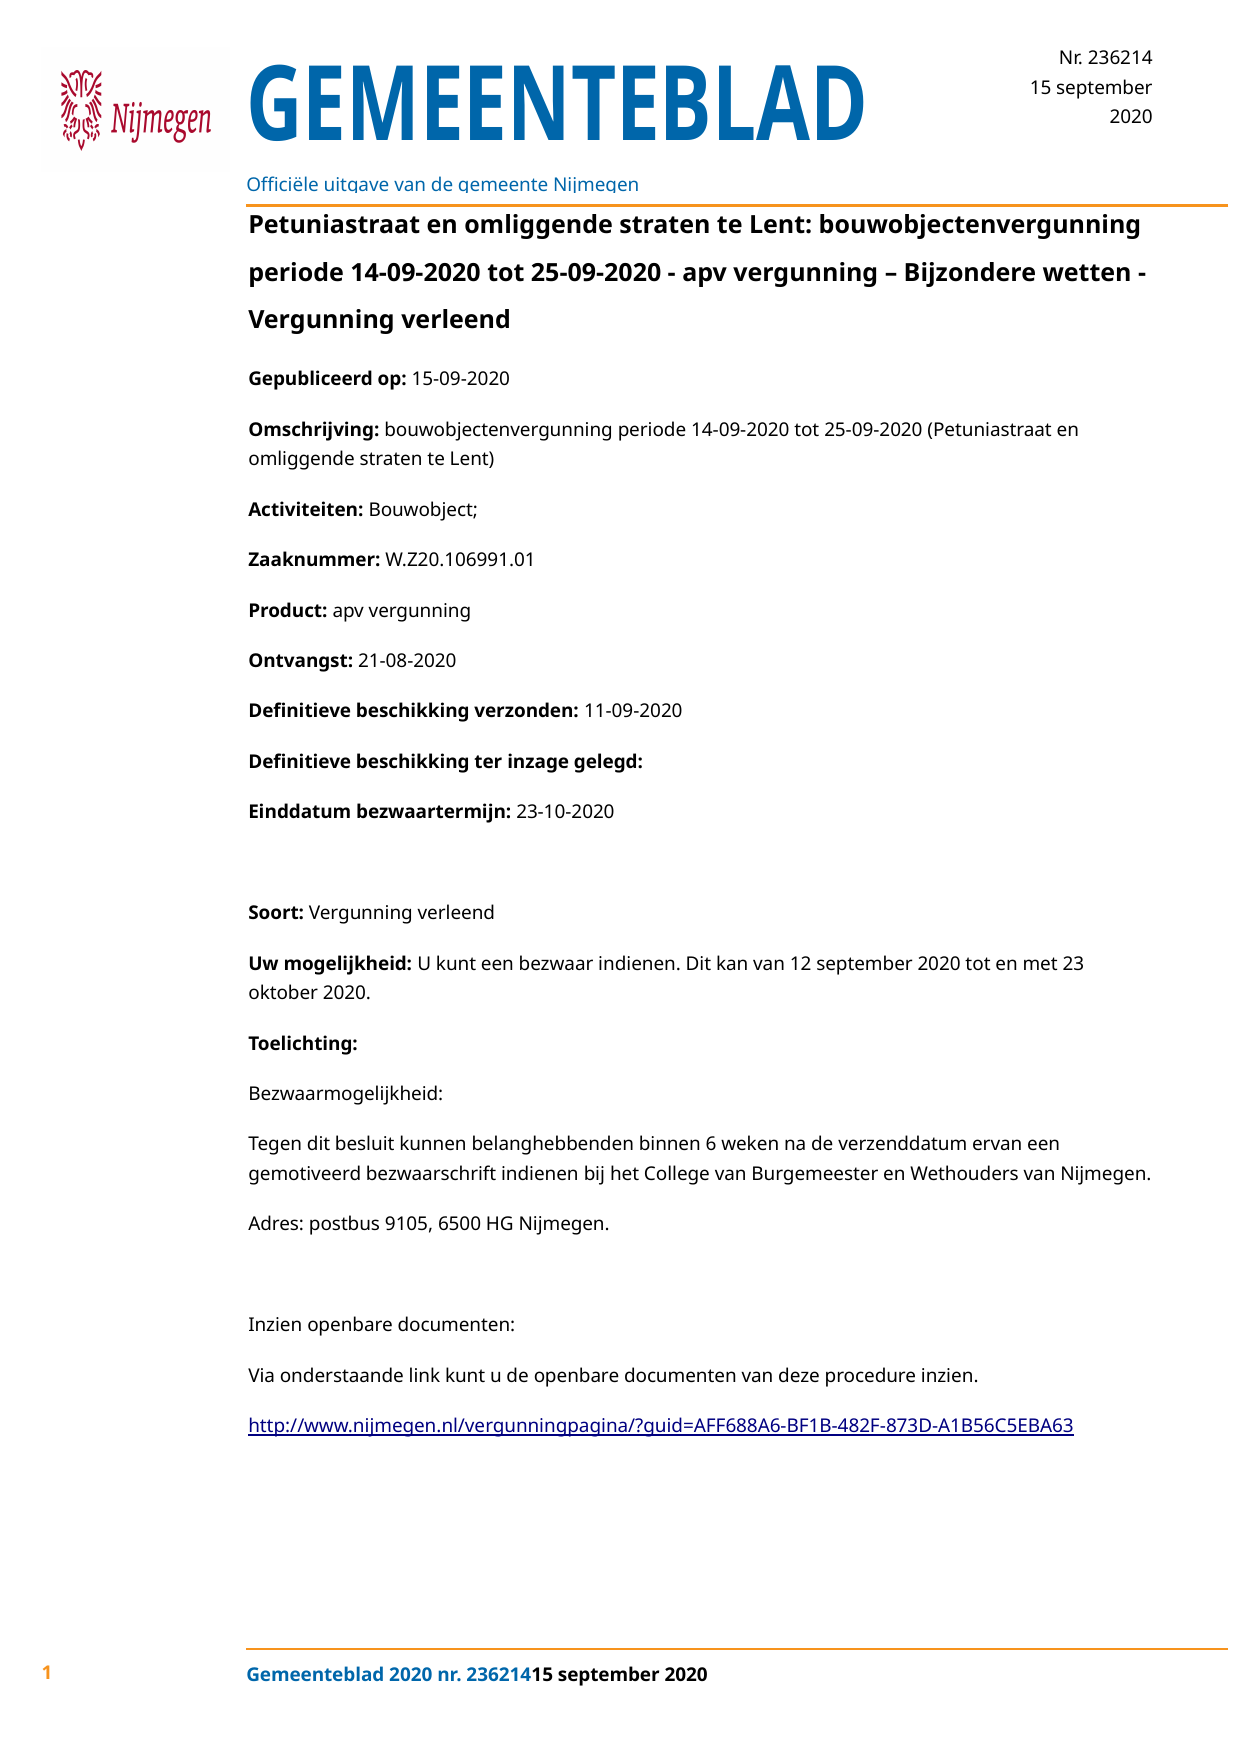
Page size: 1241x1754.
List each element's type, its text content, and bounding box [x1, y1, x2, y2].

text Ontvangst: 21-08-2020 [248, 647, 1152, 673]
text Adres: postbus 9105, 6500 HG Nijmegen. [248, 1211, 1152, 1236]
text Product: apv vergunning [248, 597, 1152, 622]
text Tegen dit besluit kunnen belanghebbenden binnen 6 weken na de verzenddatum ervan een gemotiveerd bezwaarschrift indienen bij het College van Burgemeester en Wethouders van Nijmegen. [248, 1131, 1152, 1186]
text Definitieve beschikking verzonden: 11-09-2020 [248, 698, 1152, 723]
text http://www.nijmegen.nl/vergunningpagina/?guid=AFF688A6-BF1B-482F-873D-A1B56C5EBA63 [248, 1412, 1152, 1438]
text Bezwaarmogelijkheid: [248, 1080, 1152, 1106]
picture [41, 47, 231, 172]
text Toelichting: [248, 1030, 1152, 1055]
text Definitieve beschikking ter inzage gelegd: [248, 748, 1152, 774]
text Inzien openbare documenten: [248, 1311, 1152, 1337]
text Zaaknummer: W.Z20.106991.01 [248, 546, 1152, 572]
text Soort: Vergunning verleend [248, 899, 1152, 925]
text Gepubliceerd op: 15-09-2020 [248, 366, 1152, 391]
text Uw mogelijkheid: U kunt een bezwaar indienen. Dit kan van 12 september 2020 tot en met 23 oktober 2020. [248, 950, 1152, 1005]
text Einddatum bezwaartermijn: 23-10-2020 [248, 798, 1152, 824]
text Petuniastraat en omliggende straten te Lent: bouwobjectenvergunning periode 14-09-2020 tot 25-09-2020 - apv vergunning – Bijzondere wetten - Vergunning verleend [248, 207, 1152, 336]
text Omschrijving: bouwobjectenvergunning periode 14-09-2020 tot 25-09-2020 (Petuniastraat en omliggende straten te Lent) [248, 416, 1152, 471]
text Via onderstaande link kunt u de openbare documenten van deze procedure inzien. [248, 1362, 1152, 1387]
text Activiteiten: Bouwobject; [248, 496, 1152, 522]
